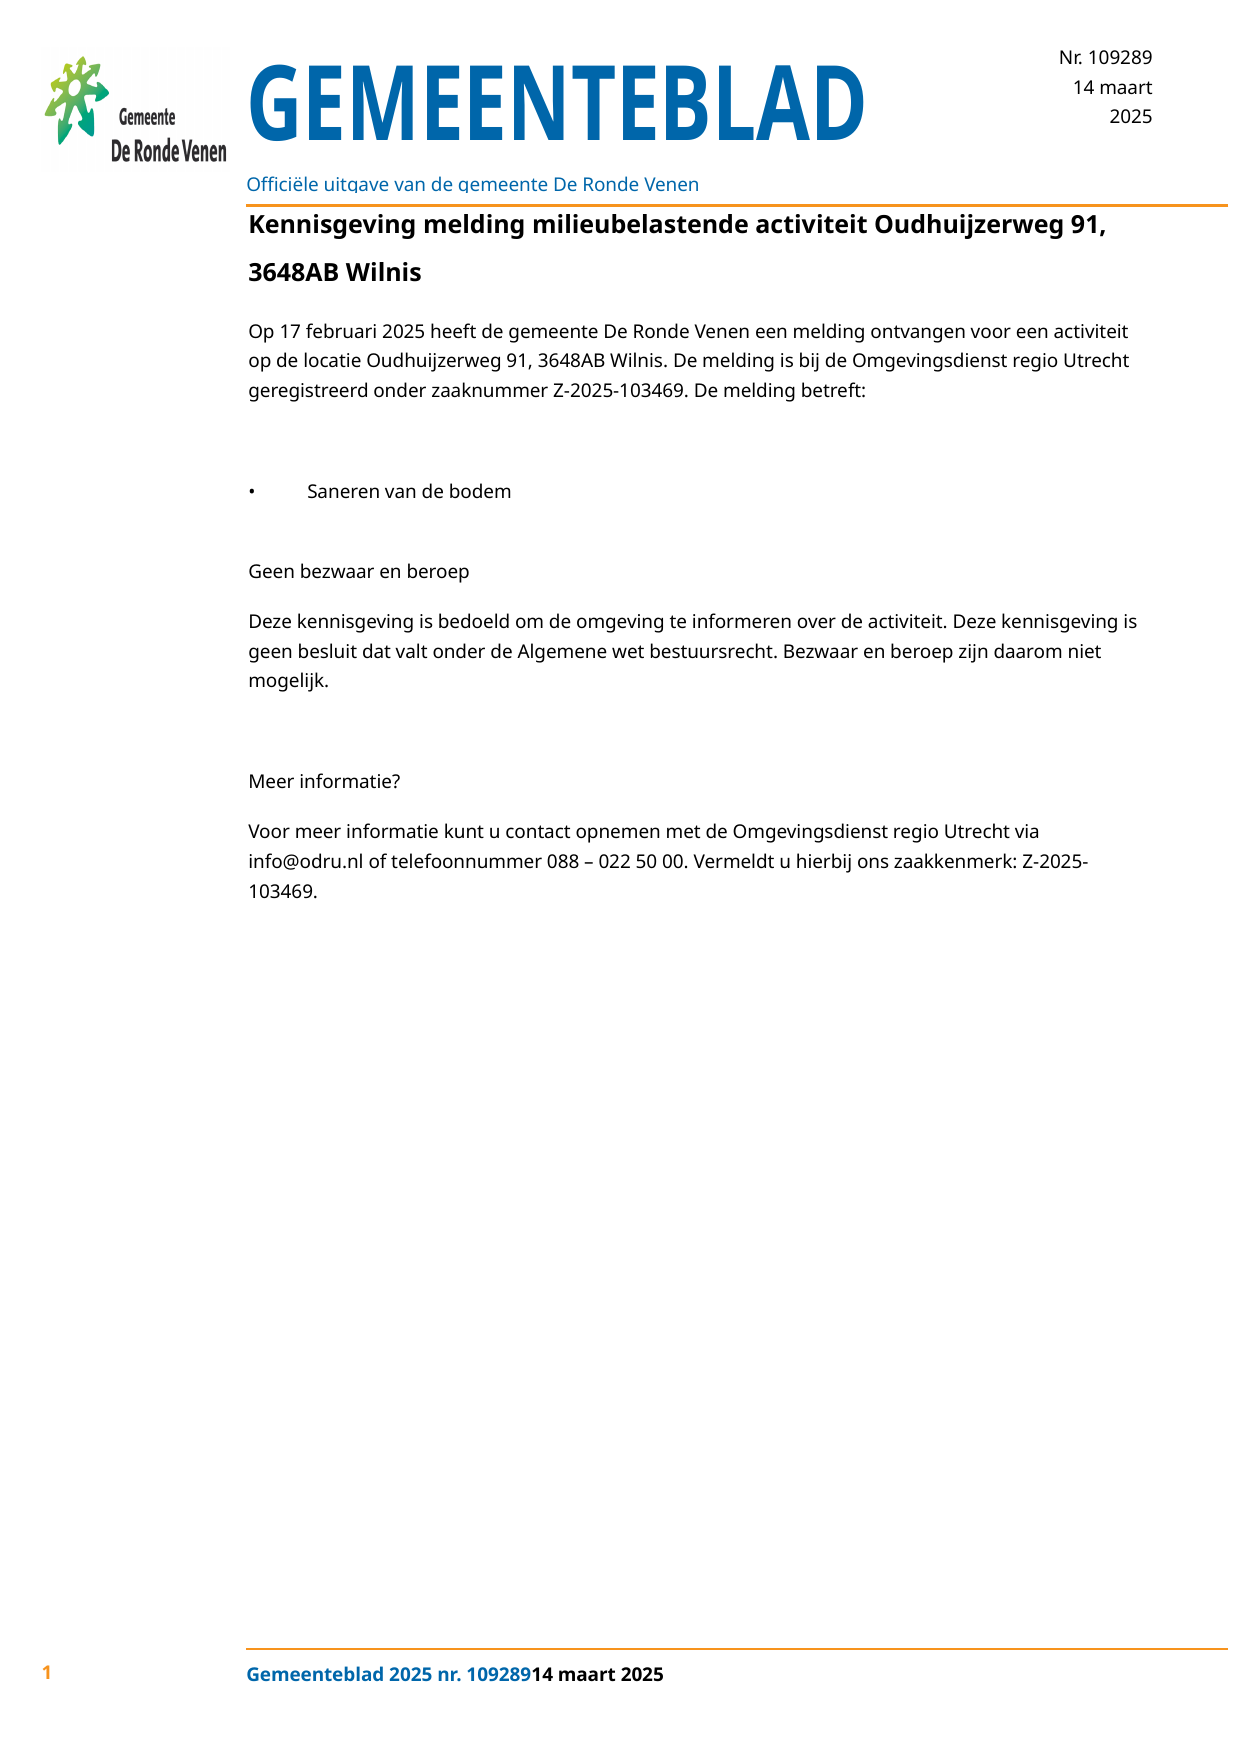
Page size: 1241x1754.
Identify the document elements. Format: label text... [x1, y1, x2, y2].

picture [41, 47, 231, 172]
text Kennisgeving melding milieubelastende activiteit Oudhuijzerweg 91, 3648AB Wilnis [248, 207, 1152, 288]
text Voor meer informatie kunt u contact opnemen met de Omgevingsdienst regio Utrecht via info@odru.nl of telefoonnummer 088 – 022 50 00. Vermeldt u hierbij ons zaakkenmerk: Z-2025-103469. [248, 819, 1152, 904]
text Op 17 februari 2025 heeft de gemeente De Ronde Venen een melding ontvangen voor een activiteit op de locatie Oudhuijzerweg 91, 3648AB Wilnis. De melding is bij de Omgevingsdienst regio Utrecht geregistreerd onder zaaknummer Z-2025-103469. De melding betreft: [248, 318, 1152, 403]
list Saneren van de bodem [248, 478, 1152, 504]
text Meer informatie? [248, 768, 1152, 794]
text Deze kennisgeving is bedoeld om de omgeving te informeren over de activiteit. Deze kennisgeving is geen besluit dat valt onder de Algemene wet bestuursrecht. Bezwaar en beroep zijn daarom niet mogelijk. [248, 608, 1152, 693]
text Geen bezwaar en beroep [248, 558, 1152, 584]
